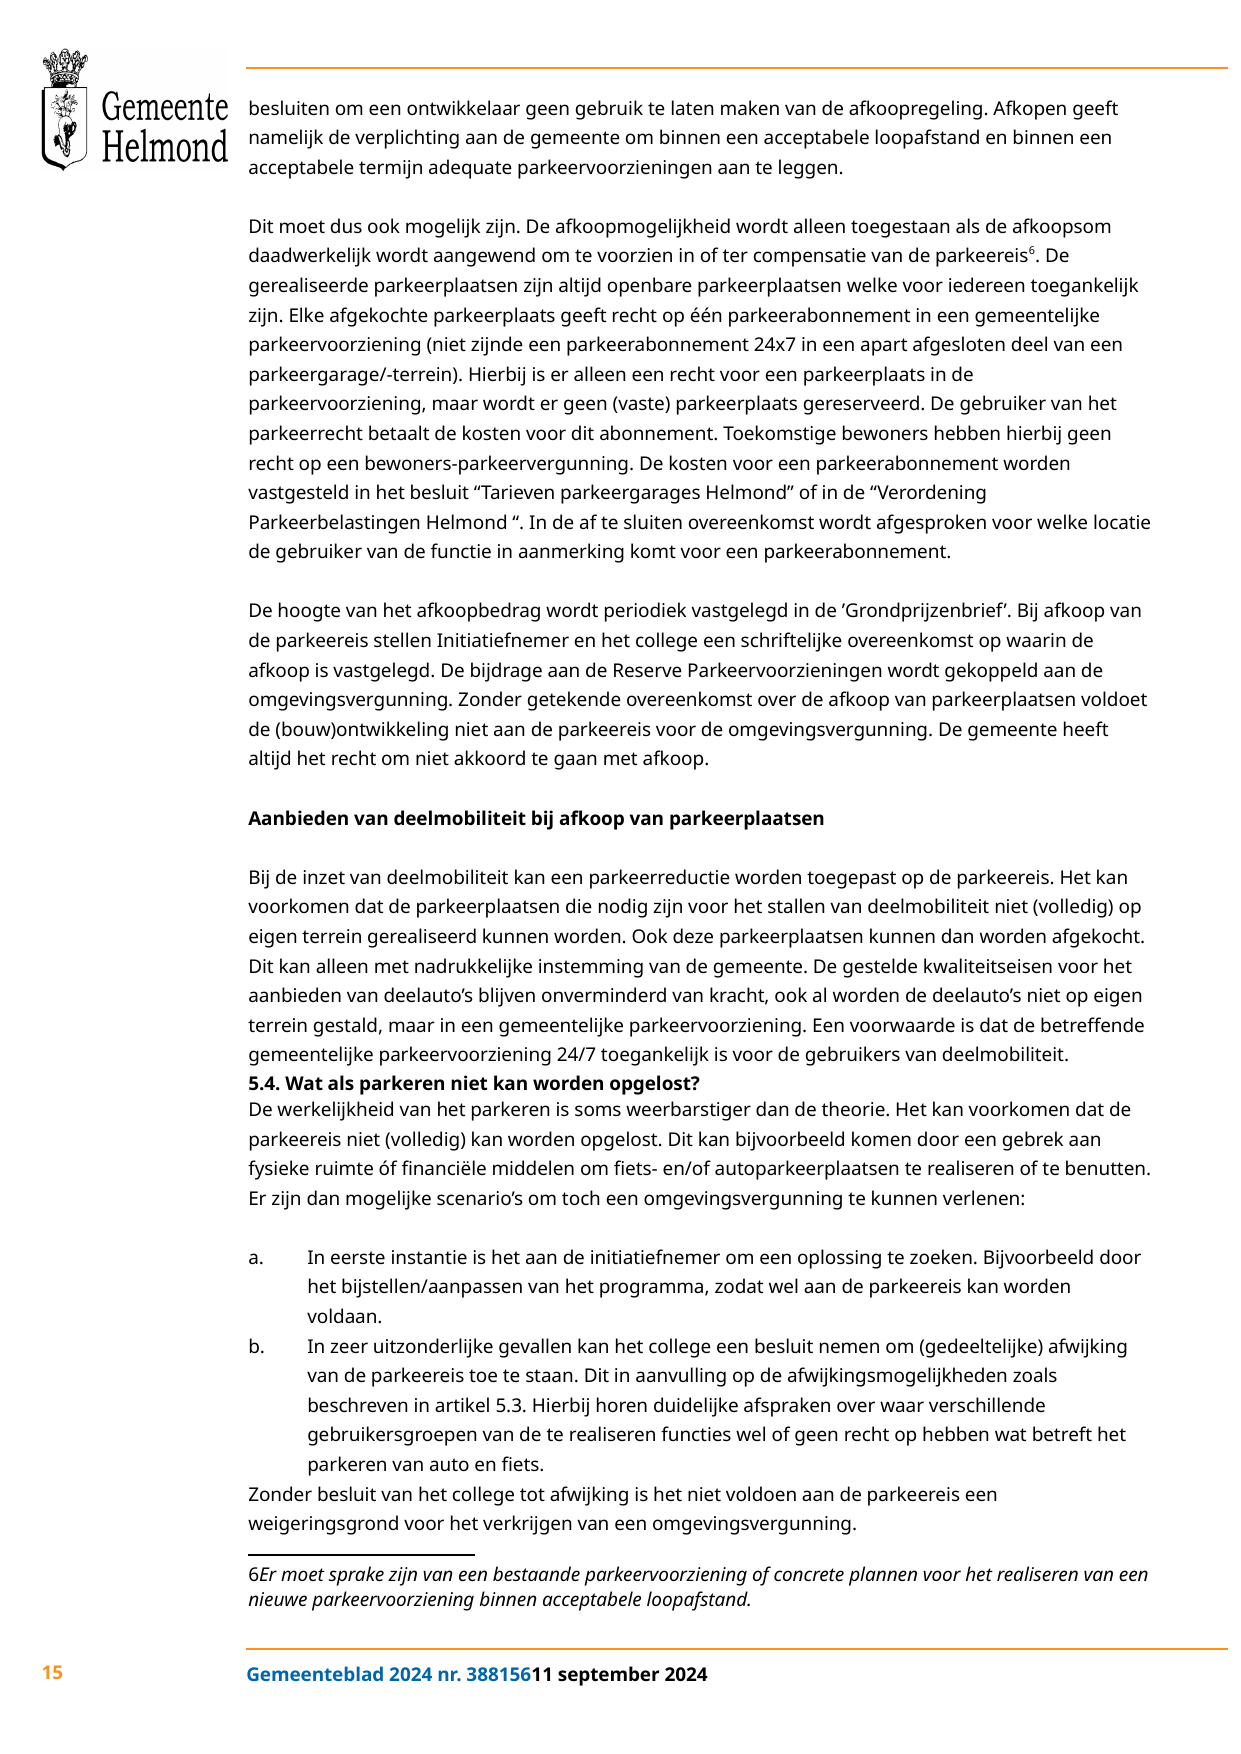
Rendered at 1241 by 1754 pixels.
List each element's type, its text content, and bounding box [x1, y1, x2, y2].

text Zonder besluit van het college tot afwijking is het niet voldoen aan de parkeereis een weigeringsgrond voor het verkrijgen van een omgevingsvergunning. [248, 1481, 1152, 1536]
table_header Aanbieden van deelmobiliteit bij afkoop van parkeerplaatsen Bij de inzet van deelmobiliteit kan een parkeerreductie worden toegepast op de parkeereis. Het kan voorkomen dat de parkeerplaatsen die nodig zijn voor het stallen van deelmobiliteit niet (volledig) op eigen terrein gerealiseerd kunnen worden. Ook deze parkeerplaatsen kunnen dan worden afgekocht. Dit kan alleen met nadrukkelijke instemming van de gemeente. De gestelde kwaliteitseisen voor het aanbieden van deelauto’s blijven onverminderd van kracht, ook al worden de deelauto’s niet op eigen terrein gestald, maar in een gemeentelijke parkeervoorziening. Een voorwaarde is dat de betreffende gemeentelijke parkeervoorziening 24/7 toegankelijk is voor de gebruikers van deelmobiliteit. [248, 805, 1152, 1067]
text Dit moet dus ook mogelijk zijn. De afkoopmogelijkheid wordt alleen toegestaan als de afkoopsom daadwerkelijk wordt aangewend om te voorzien in of ter compensatie van de parkeereis. De gerealiseerde parkeerplaatsen zijn altijd openbare parkeerplaatsen welke voor iedereen toegankelijk zijn. Elke afgekochte parkeerplaats geeft recht op één parkeerabonnement in een gemeentelijke parkeervoorziening (niet zijnde een parkeerabonnement 24x7 in een apart afgesloten deel van een parkeergarage/-terrein). Hierbij is er alleen een recht voor een parkeerplaats in de parkeervoorziening, maar wordt er geen (vaste) parkeerplaats gereserveerd. De gebruiker van het parkeerrecht betaalt de kosten voor dit abonnement. Toekomstige bewoners hebben hierbij geen recht op een bewoners-parkeervergunning. De kosten voor een parkeerabonnement worden vastgesteld in het besluit “Tarieven parkeergarages Helmond” of in de “Verordening Parkeerbelastingen Helmond “. In de af te sluiten overeenkomst wordt afgesproken voor welke locatie de gebruiker van de functie in aanmerking komt voor een parkeerabonnement. [248, 213, 1152, 564]
text De werkelijkheid van het parkeren is soms weerbarstiger dan de theorie. Het kan voorkomen dat de parkeereis niet (volledig) kan worden opgelost. Dit kan bijvoorbeeld komen door een gebrek aan fysieke ruimte óf financiële middelen om fiets- en/of autoparkeerplaatsen te realiseren of te benutten. Er zijn dan mogelijke scenario’s om toch een omgevingsvergunning te kunnen verlenen: [248, 1096, 1152, 1211]
picture [41, 47, 231, 172]
list In zeer uitzonderlijke gevallen kan het college een besluit nemen om (gedeeltelijke) afwijking van de parkeereis toe te staan. Dit in aanvulling op de afwijkingsmogelijkheden zoals beschreven in artikel 5.3. Hierbij horen duidelijke afspraken over waar verschillende gebruikersgroepen van de te realiseren functies wel of geen recht op hebben wat betreft het parkeren van auto en fiets. [248, 1333, 1152, 1477]
text Er moet sprake zijn van een bestaande parkeervoorziening of concrete plannen voor het realiseren van een nieuwe parkeervoorziening binnen acceptabele loopafstand. [248, 1561, 1152, 1612]
text besluiten om een ontwikkelaar geen gebruik te laten maken van de afkoopregeling. Afkopen geeft namelijk de verplichting aan de gemeente om binnen een acceptabele loopafstand en binnen een acceptabele termijn adequate parkeervoorzieningen aan te leggen. [248, 95, 1152, 180]
text 5.4. Wat als parkeren niet kan worden opgelost? [248, 1071, 1152, 1096]
text De hoogte van het afkoopbedrag wordt periodiek vastgelegd in de ’Grondprijzenbrief’. Bij afkoop van de parkeereis stellen Initiatiefnemer en het college een schriftelijke overeenkomst op waarin de afkoop is vastgelegd. De bijdrage aan de Reserve Parkeervoorzieningen wordt gekoppeld aan de omgevingsvergunning. Zonder getekende overeenkomst over de afkoop van parkeerplaatsen voldoet de (bouw)ontwikkeling niet aan de parkeereis voor de omgevingsvergunning. De gemeente heeft altijd het recht om niet akkoord te gaan met afkoop. [248, 598, 1152, 771]
list In eerste instantie is het aan de initiatiefnemer om een oplossing te zoeken. Bijvoorbeeld door het bijstellen/aanpassen van het programma, zodat wel aan de parkeereis kan worden voldaan. [248, 1244, 1152, 1329]
